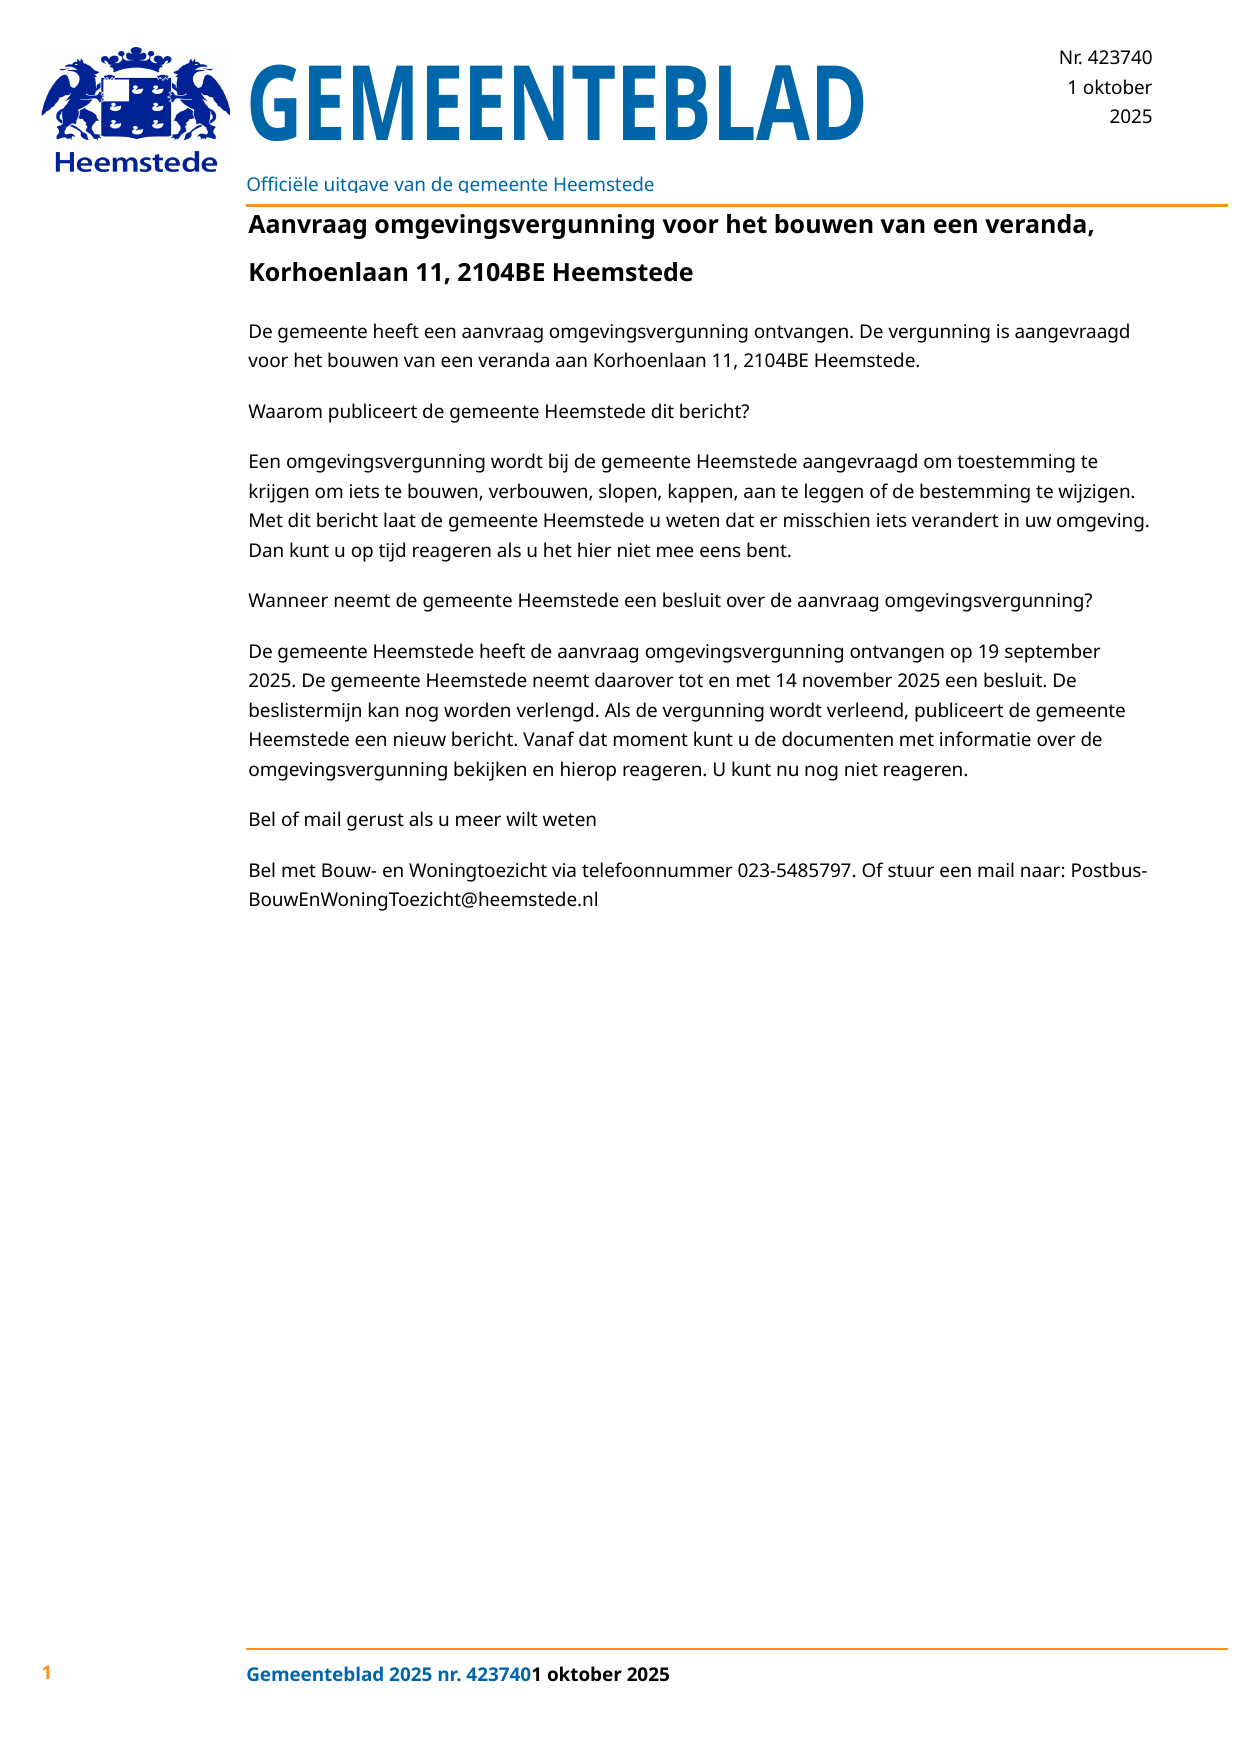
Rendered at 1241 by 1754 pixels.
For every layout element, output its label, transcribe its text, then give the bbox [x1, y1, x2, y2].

text Bel met Bouw- en Woningtoezicht via telefoonnummer 023-5485797. Of stuur een mail naar: Postbus-BouwEnWoningToezicht@heemstede.nl [248, 857, 1152, 912]
text Bel of mail gerust als u meer wilt weten [248, 807, 1152, 832]
text De gemeente heeft een aanvraag omgevingsvergunning ontvangen. De vergunning is aangevraagd voor het bouwen van een veranda aan Korhoenlaan 11, 2104BE Heemstede. [248, 318, 1152, 373]
text Aanvraag omgevingsvergunning voor het bouwen van een veranda, Korhoenlaan 11, 2104BE Heemstede [248, 207, 1152, 288]
text De gemeente Heemstede heeft de aanvraag omgevingsvergunning ontvangen op 19 september 2025. De gemeente Heemstede neemt daarover tot en met 14 november 2025 een besluit. De beslistermijn kan nog worden verlengd. Als de vergunning wordt verleend, publiceert de gemeente Heemstede een nieuw bericht. Vanaf dat moment kunt u de documenten met informatie over de omgevingsvergunning bekijken en hierop reageren. U kunt nu nog niet reageren. [248, 638, 1152, 782]
text Een omgevingsvergunning wordt bij de gemeente Heemstede aangevraagd om toestemming te krijgen om iets te bouwen, verbouwen, slopen, kappen, aan te leggen of de bestemming te wijzigen. Met dit bericht laat de gemeente Heemstede u weten dat er misschien iets verandert in uw omgeving. Dan kunt u op tijd reageren als u het hier niet mee eens bent. [248, 448, 1152, 563]
text Wanneer neemt de gemeente Heemstede een besluit over de aanvraag omgevingsvergunning? [248, 587, 1152, 613]
picture [41, 47, 231, 172]
text Waarom publiceert de gemeente Heemstede dit bericht? [248, 398, 1152, 424]
